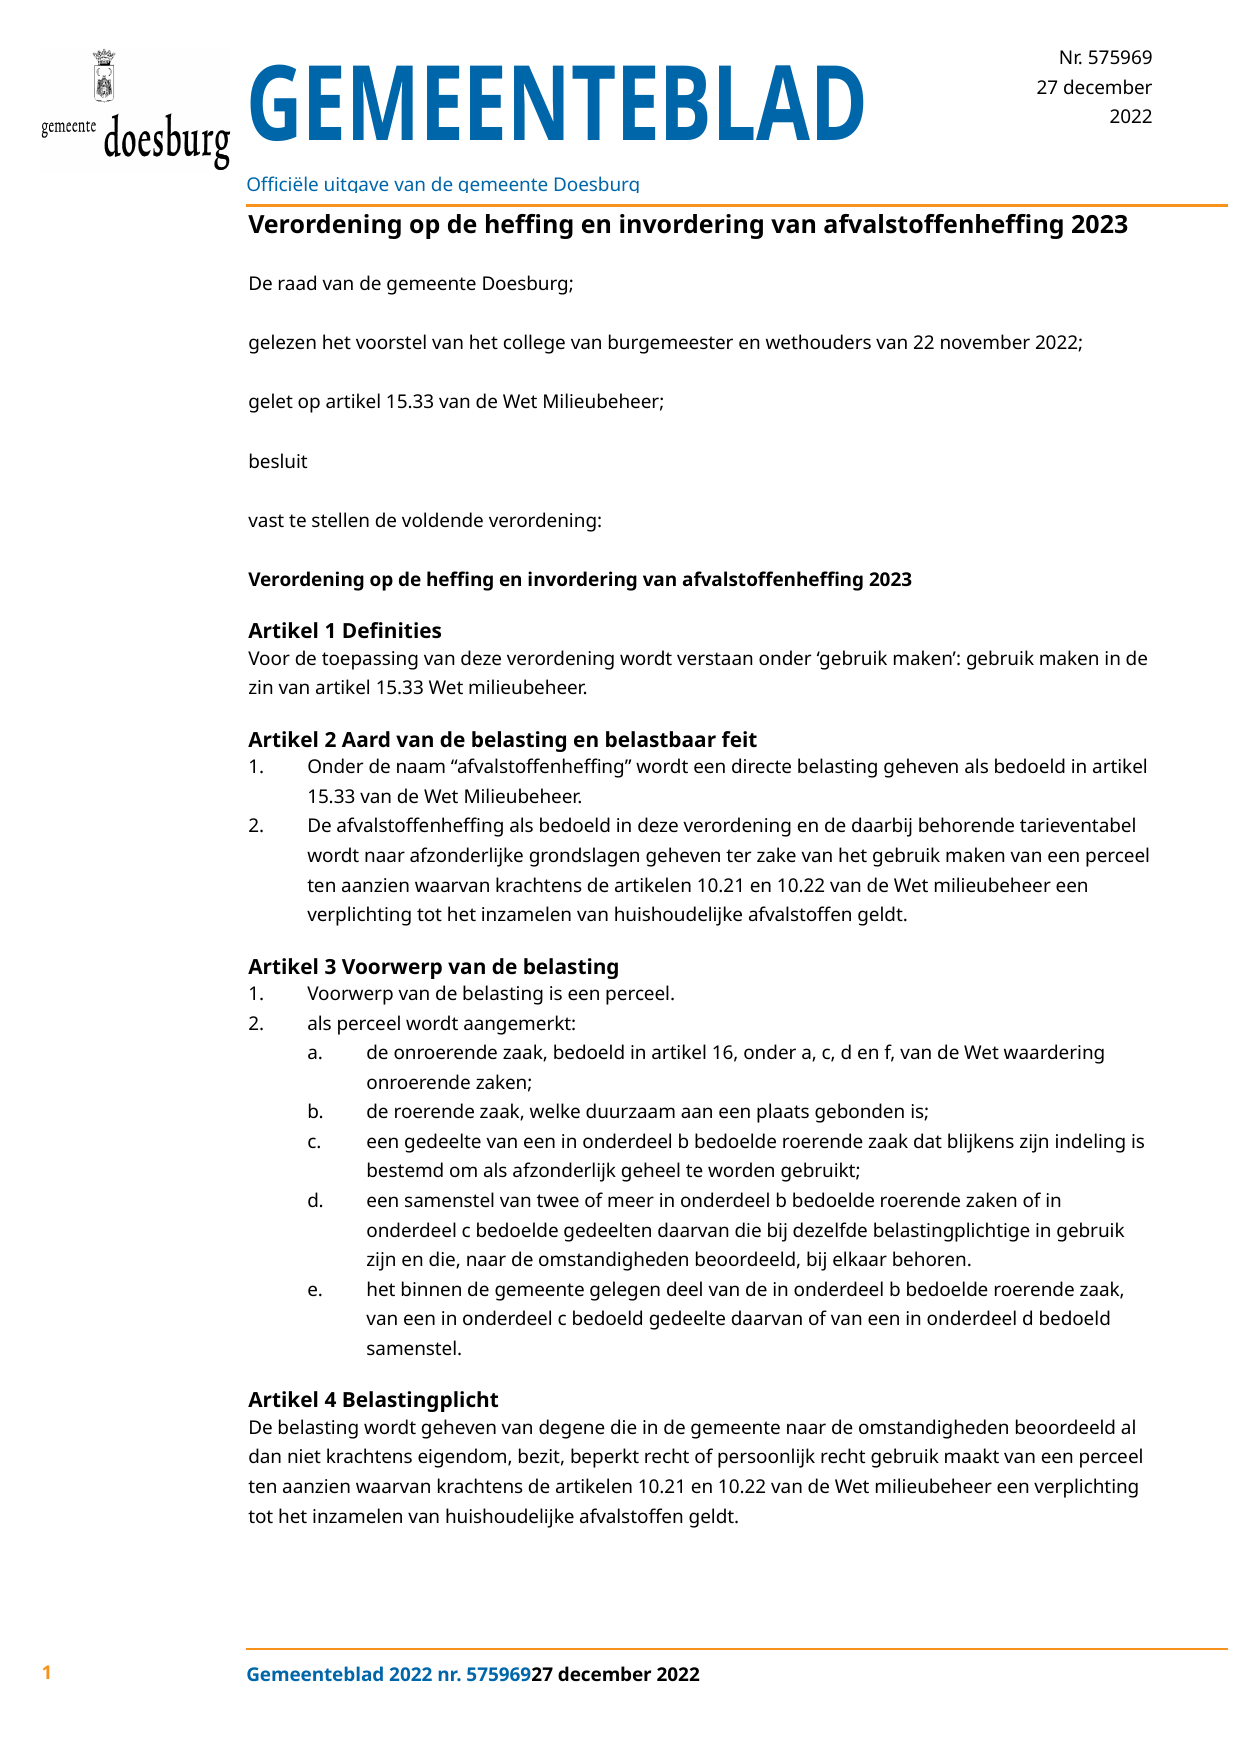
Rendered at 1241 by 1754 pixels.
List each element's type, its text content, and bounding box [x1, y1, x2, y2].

list de onroerende zaak, bedoeld in artikel 16, onder a, c, d en f, van de Wet waardering onroerende zaken; [307, 1039, 1152, 1095]
list Onder de naam “afvalstoffenheffing” wordt een directe belasting geheven als bedoeld in artikel 15.33 van de Wet Milieubeheer. [248, 753, 1152, 809]
text Verordening op de heffing en invordering van afvalstoffenheffing 2023 [248, 207, 1152, 241]
list de roerende zaak, welke duurzaam aan een plaats gebonden is; [307, 1098, 1152, 1124]
list De afvalstoffenheffing als bedoeld in deze verordening en de daarbij behorende tarieventabel wordt naar afzonderlijke grondslagen geheven ter zake van het gebruik maken van een perceel ten aanzien waarvan krachtens de artikelen 10.21 en 10.22 van de Wet milieubeheer een verplichting tot het inzamelen van huishoudelijke afvalstoffen geldt. [248, 813, 1152, 927]
list een samenstel van twee of meer in onderdeel b bedoelde roerende zaken of in onderdeel c bedoelde gedeelten daarvan die bij dezelfde belastingplichtige in gebruik zijn en die, naar de omstandigheden beoordeeld, bij elkaar behoren. [307, 1187, 1152, 1272]
list het binnen de gemeente gelegen deel van de in onderdeel b bedoelde roerende zaak, van een in onderdeel c bedoeld gedeelte daarvan of van een in onderdeel d bedoeld samenstel. [307, 1276, 1152, 1361]
text Artikel 1 Definities [248, 617, 1152, 645]
list een gedeelte van een in onderdeel b bedoelde roerende zaak dat blijkens zijn indeling is bestemd om als afzonderlijk geheel te worden gebruikt; [307, 1128, 1152, 1183]
text Voor de toepassing van deze verordening wordt verstaan onder ‘gebruik maken’: gebruik maken in de zin van artikel 15.33 Wet milieubeheer. [248, 645, 1152, 700]
picture [41, 47, 231, 172]
text Artikel 2 Aard van de belasting en belastbaar feit [248, 725, 1152, 753]
text gelezen het voorstel van het college van burgemeester en wethouders van 22 november 2022; [248, 329, 1152, 355]
text De belasting wordt geheven van degene die in de gemeente naar de omstandigheden beoordeeld al dan niet krachtens eigendom, bezit, beperkt recht of persoonlijk recht gebruik maakt van een perceel ten aanzien waarvan krachtens de artikelen 10.21 en 10.22 van de Wet milieubeheer een verplichting tot het inzamelen van huishoudelijke afvalstoffen geldt. [248, 1414, 1152, 1528]
list Voorwerp van de belasting is een perceel. [248, 980, 1152, 1006]
text Verordening op de heffing en invordering van afvalstoffenheffing 2023 [248, 566, 1152, 592]
text Artikel 3 Voorwerp van de belasting [248, 952, 1152, 980]
text Artikel 4 Belastingplicht [248, 1386, 1152, 1414]
text De raad van de gemeente Doesburg; [248, 270, 1152, 296]
text vast te stellen de voldende verordening: [248, 507, 1152, 533]
list als perceel wordt aangemerkt: [248, 1010, 1152, 1036]
text gelet op artikel 15.33 van de Wet Milieubeheer; [248, 389, 1152, 414]
text besluit [248, 448, 1152, 473]
